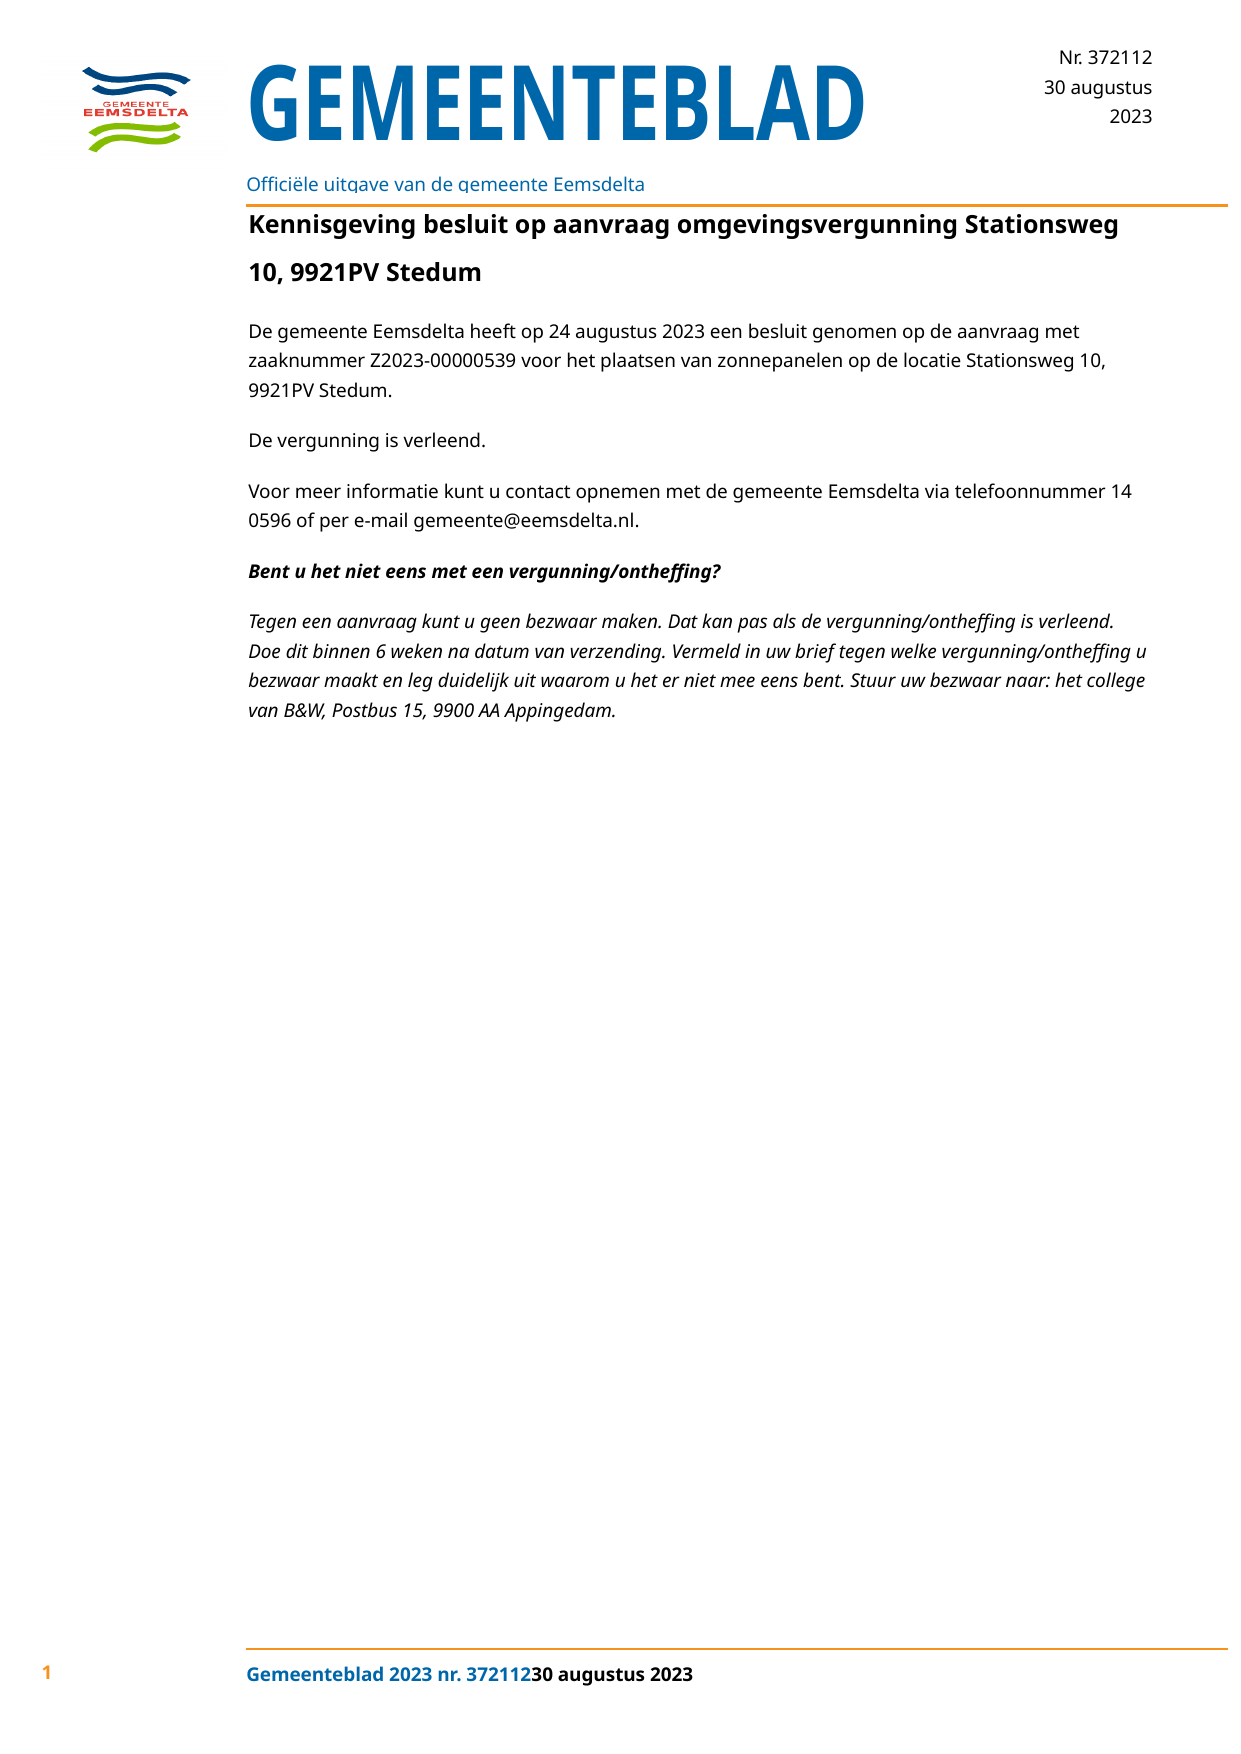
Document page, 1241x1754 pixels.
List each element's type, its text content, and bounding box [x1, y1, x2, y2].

text Kennisgeving besluit op aanvraag omgevingsvergunning Stationsweg 10, 9921PV Stedum [248, 207, 1152, 288]
text Bent u het niet eens met een vergunning/ontheffing? [248, 558, 1152, 584]
text Tegen een aanvraag kunt u geen bezwaar maken. Dat kan pas als de vergunning/ontheffing is verleend. Doe dit binnen 6 weken na datum van verzending. Vermeld in uw brief tegen welke vergunning/ontheffing u bezwaar maakt en leg duidelijk uit waarom u het er niet mee eens bent. Stuur uw bezwaar naar: het college van B&W, Postbus 15, 9900 AA Appingedam. [248, 608, 1152, 723]
text Voor meer informatie kunt u contact opnemen met de gemeente Eemsdelta via telefoonnummer 14 0596 of per e-mail gemeente@eemsdelta.nl. [248, 478, 1152, 533]
text De gemeente Eemsdelta heeft op 24 augustus 2023 een besluit genomen op de aanvraag met zaaknummer Z2023-00000539 voor het plaatsen van zonnepanelen op de locatie Stationsweg 10, 9921PV Stedum. [248, 318, 1152, 403]
picture [41, 47, 231, 172]
text De vergunning is verleend. [248, 427, 1152, 453]
